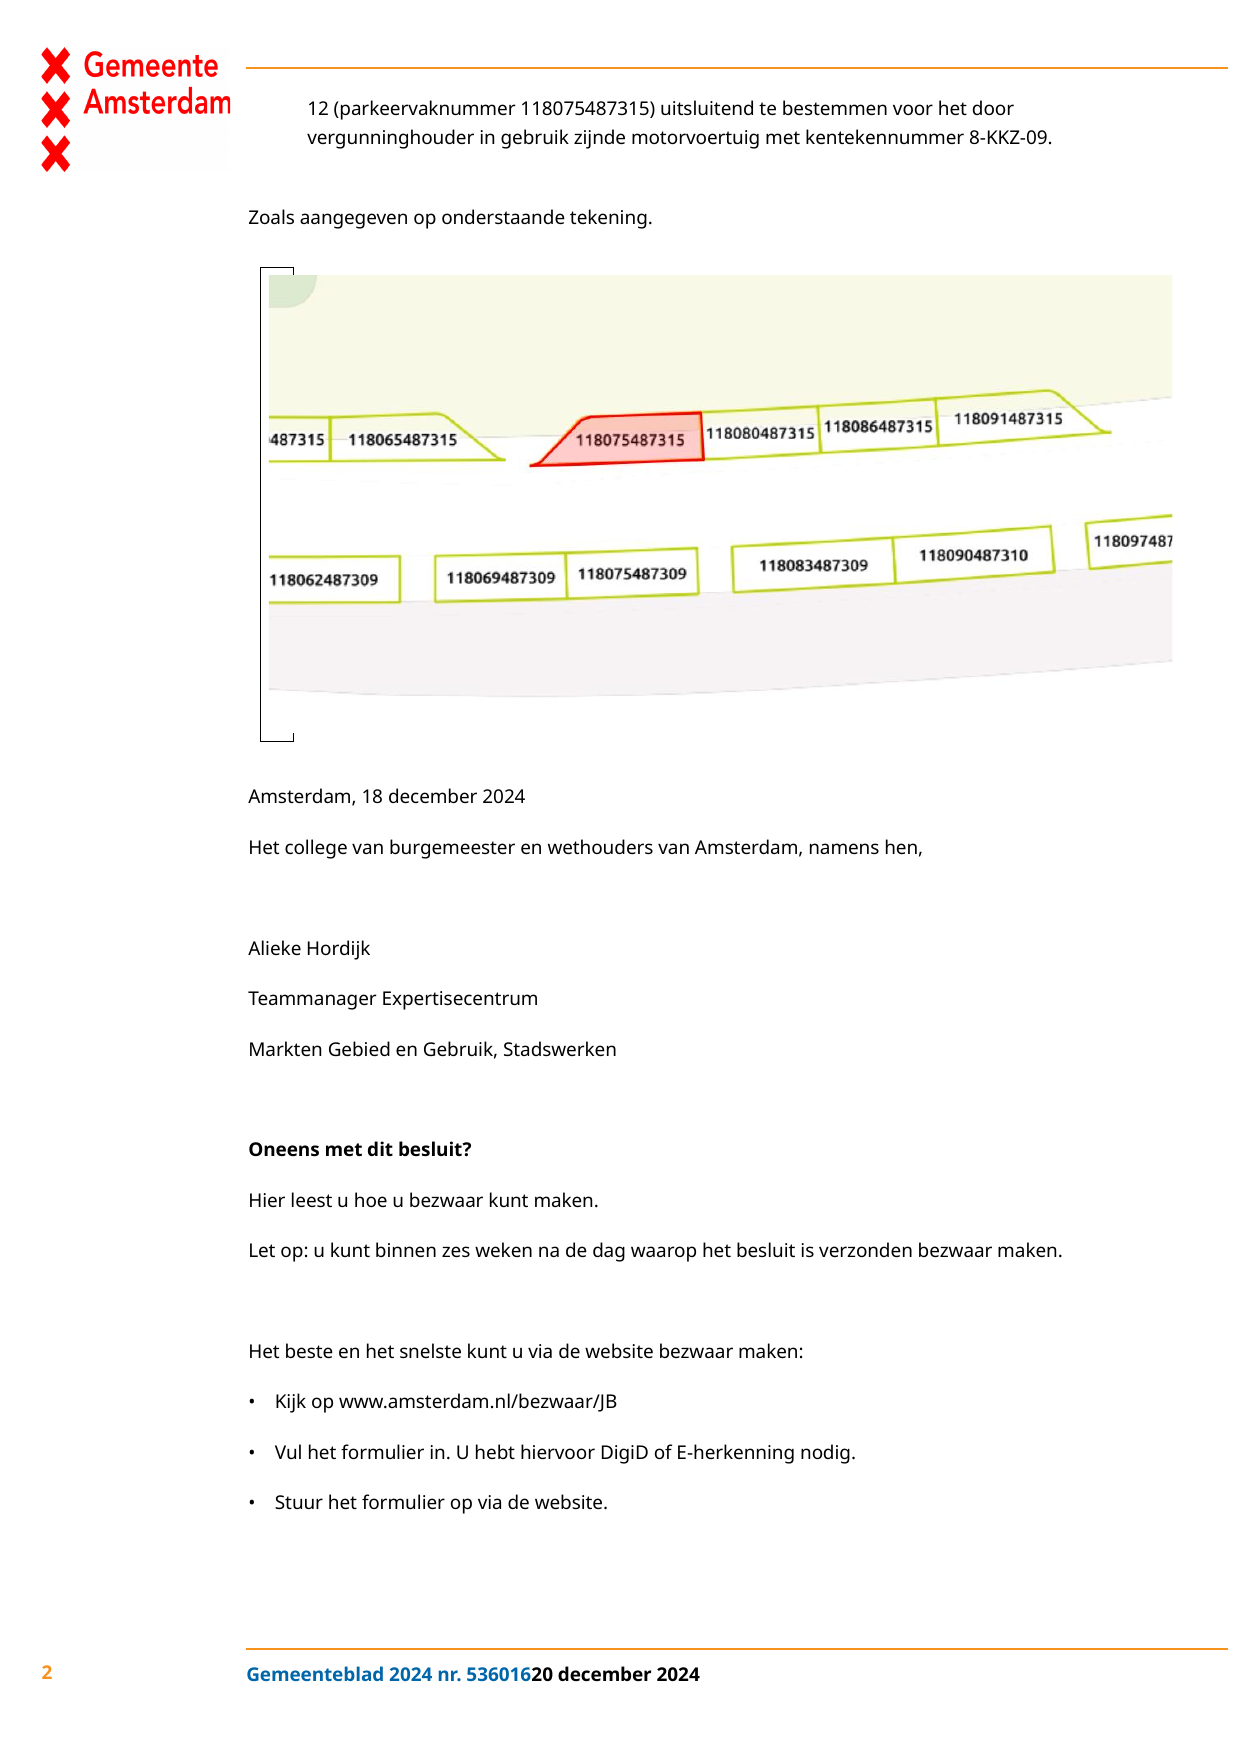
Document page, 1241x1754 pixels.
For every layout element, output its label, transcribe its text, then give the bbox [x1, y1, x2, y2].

text • Stuur het formulier op via de website. [248, 1489, 1152, 1515]
list 12 (parkeervaknummer 118075487315) uitsluitend te bestemmen voor het door vergunninghouder in gebruik zijnde motorvoertuig met kentekennummer 8-KKZ-09. [248, 95, 1152, 150]
text Amsterdam, 18 december 2024 [248, 784, 1152, 809]
text • Kijk op www.amsterdam.nl/bezwaar/JB [248, 1389, 1152, 1414]
picture [41, 47, 231, 172]
text • Vul het formulier in. U hebt hiervoor DigiD of E-herkenning nodig. [248, 1439, 1152, 1465]
text Het beste en het snelste kunt u via de website bezwaar maken: [248, 1338, 1152, 1364]
text Het college van burgemeester en wethouders van Amsterdam, namens hen, [248, 834, 1152, 860]
text Teammanager Expertisecentrum [248, 985, 1152, 1011]
text Zoals aangegeven op onderstaande tekening. [248, 204, 1152, 230]
text Let op: u kunt binnen zes weken na de dag waarop het besluit is verzonden bezwaar maken. [248, 1237, 1152, 1263]
text Markten Gebied en Gebruik, Stadswerken [248, 1036, 1152, 1061]
text Alieke Hordijk [248, 935, 1152, 961]
text Hier leest u hoe u bezwaar kunt maken. [248, 1187, 1152, 1213]
picture [268, 275, 1173, 733]
text Oneens met dit besluit? [248, 1137, 1152, 1162]
